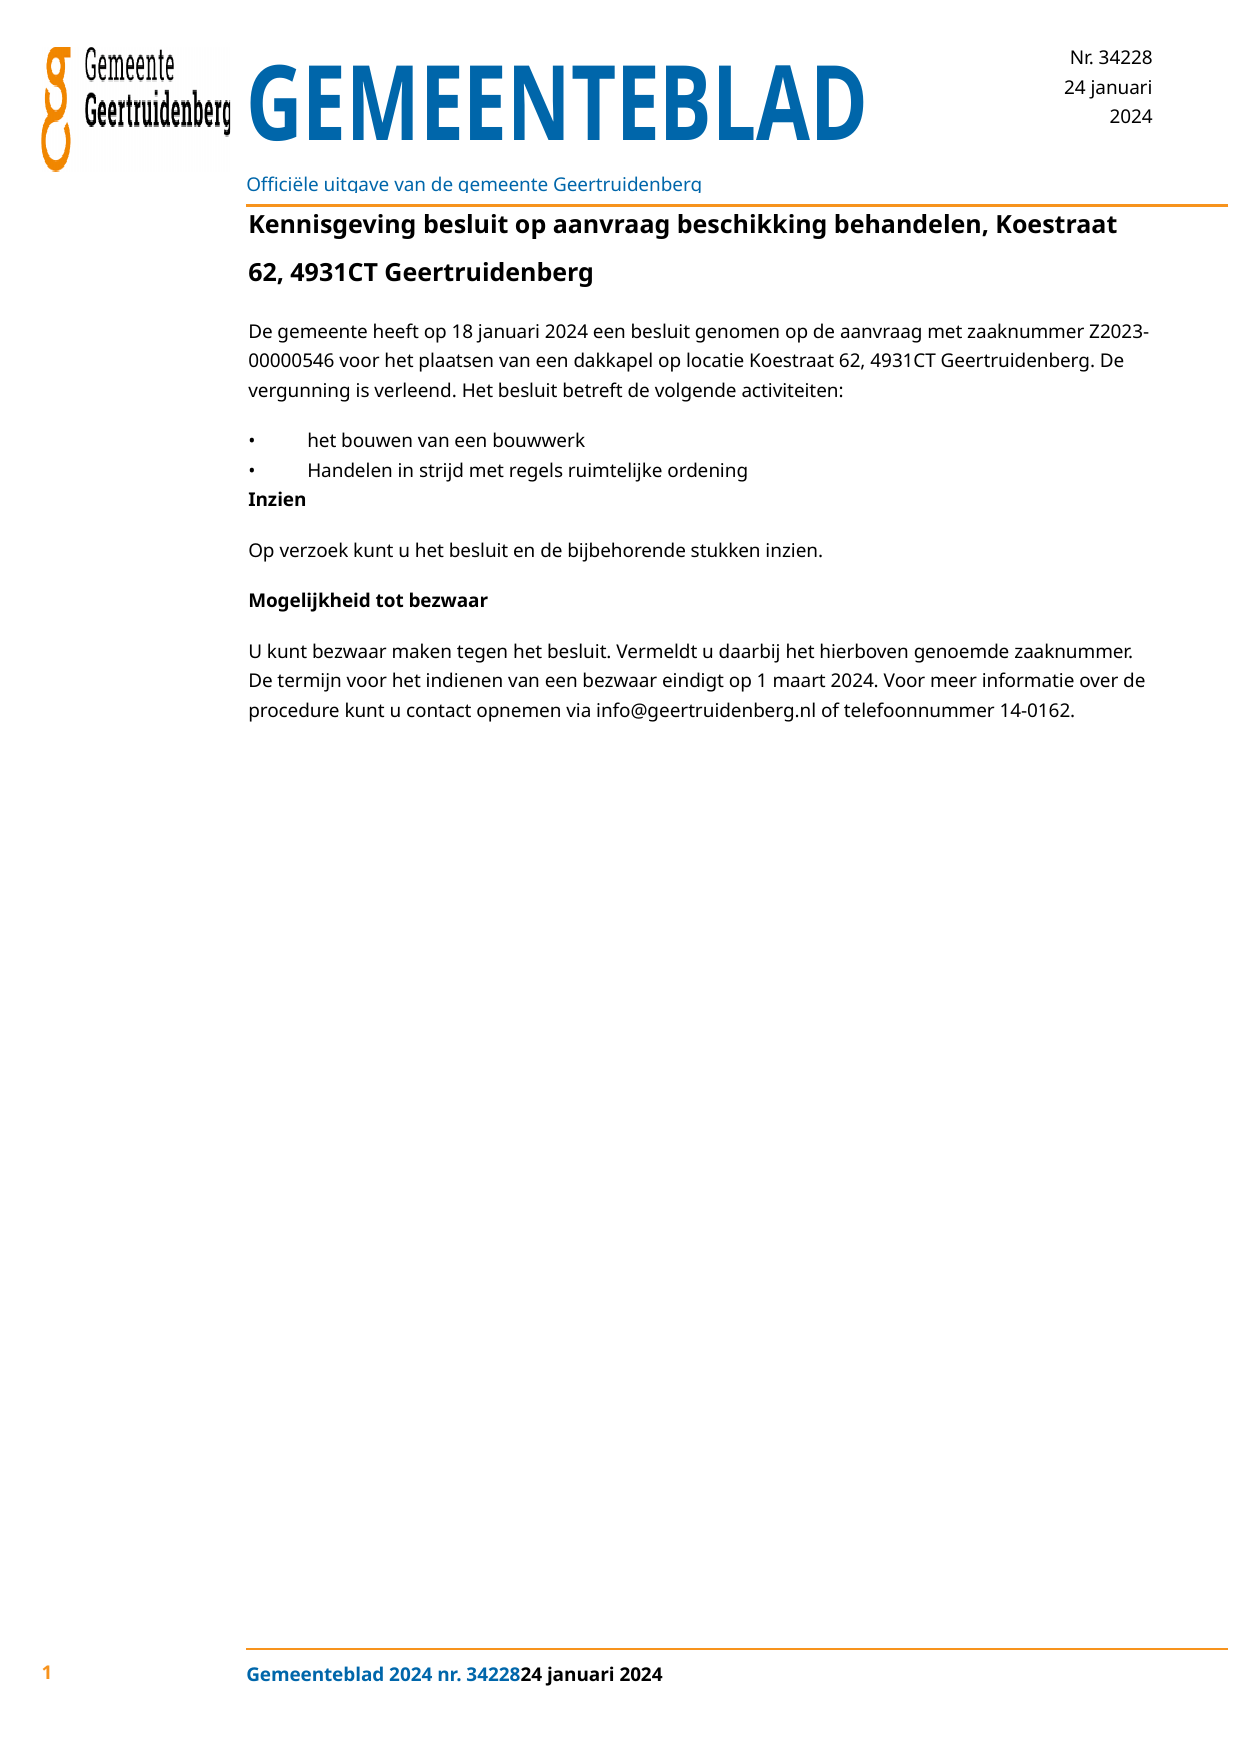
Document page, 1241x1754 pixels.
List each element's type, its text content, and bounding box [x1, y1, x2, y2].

text U kunt bezwaar maken tegen het besluit. Vermeldt u daarbij het hierboven genoemde zaaknummer. De termijn voor het indienen van een bezwaar eindigt op 1 maart 2024. Voor meer informatie over de procedure kunt u contact opnemen via info@geertruidenberg.nl of telefoonnummer 14-0162. [248, 638, 1152, 723]
list het bouwen van een bouwwerk [248, 427, 1152, 453]
text Kennisgeving besluit op aanvraag beschikking behandelen, Koestraat 62, 4931CT Geertruidenberg [248, 207, 1152, 288]
text Op verzoek kunt u het besluit en de bijbehorende stukken inzien. [248, 537, 1152, 563]
text Inzien [248, 487, 1152, 512]
text Mogelijkheid tot bezwaar [248, 587, 1152, 613]
picture [41, 47, 231, 172]
text De gemeente heeft op 18 januari 2024 een besluit genomen op de aanvraag met zaaknummer Z2023-00000546 voor het plaatsen van een dakkapel op locatie Koestraat 62, 4931CT Geertruidenberg. De vergunning is verleend. Het besluit betreft de volgende activiteiten: [248, 318, 1152, 403]
list Handelen in strijd met regels ruimtelijke ordening [248, 457, 1152, 483]
